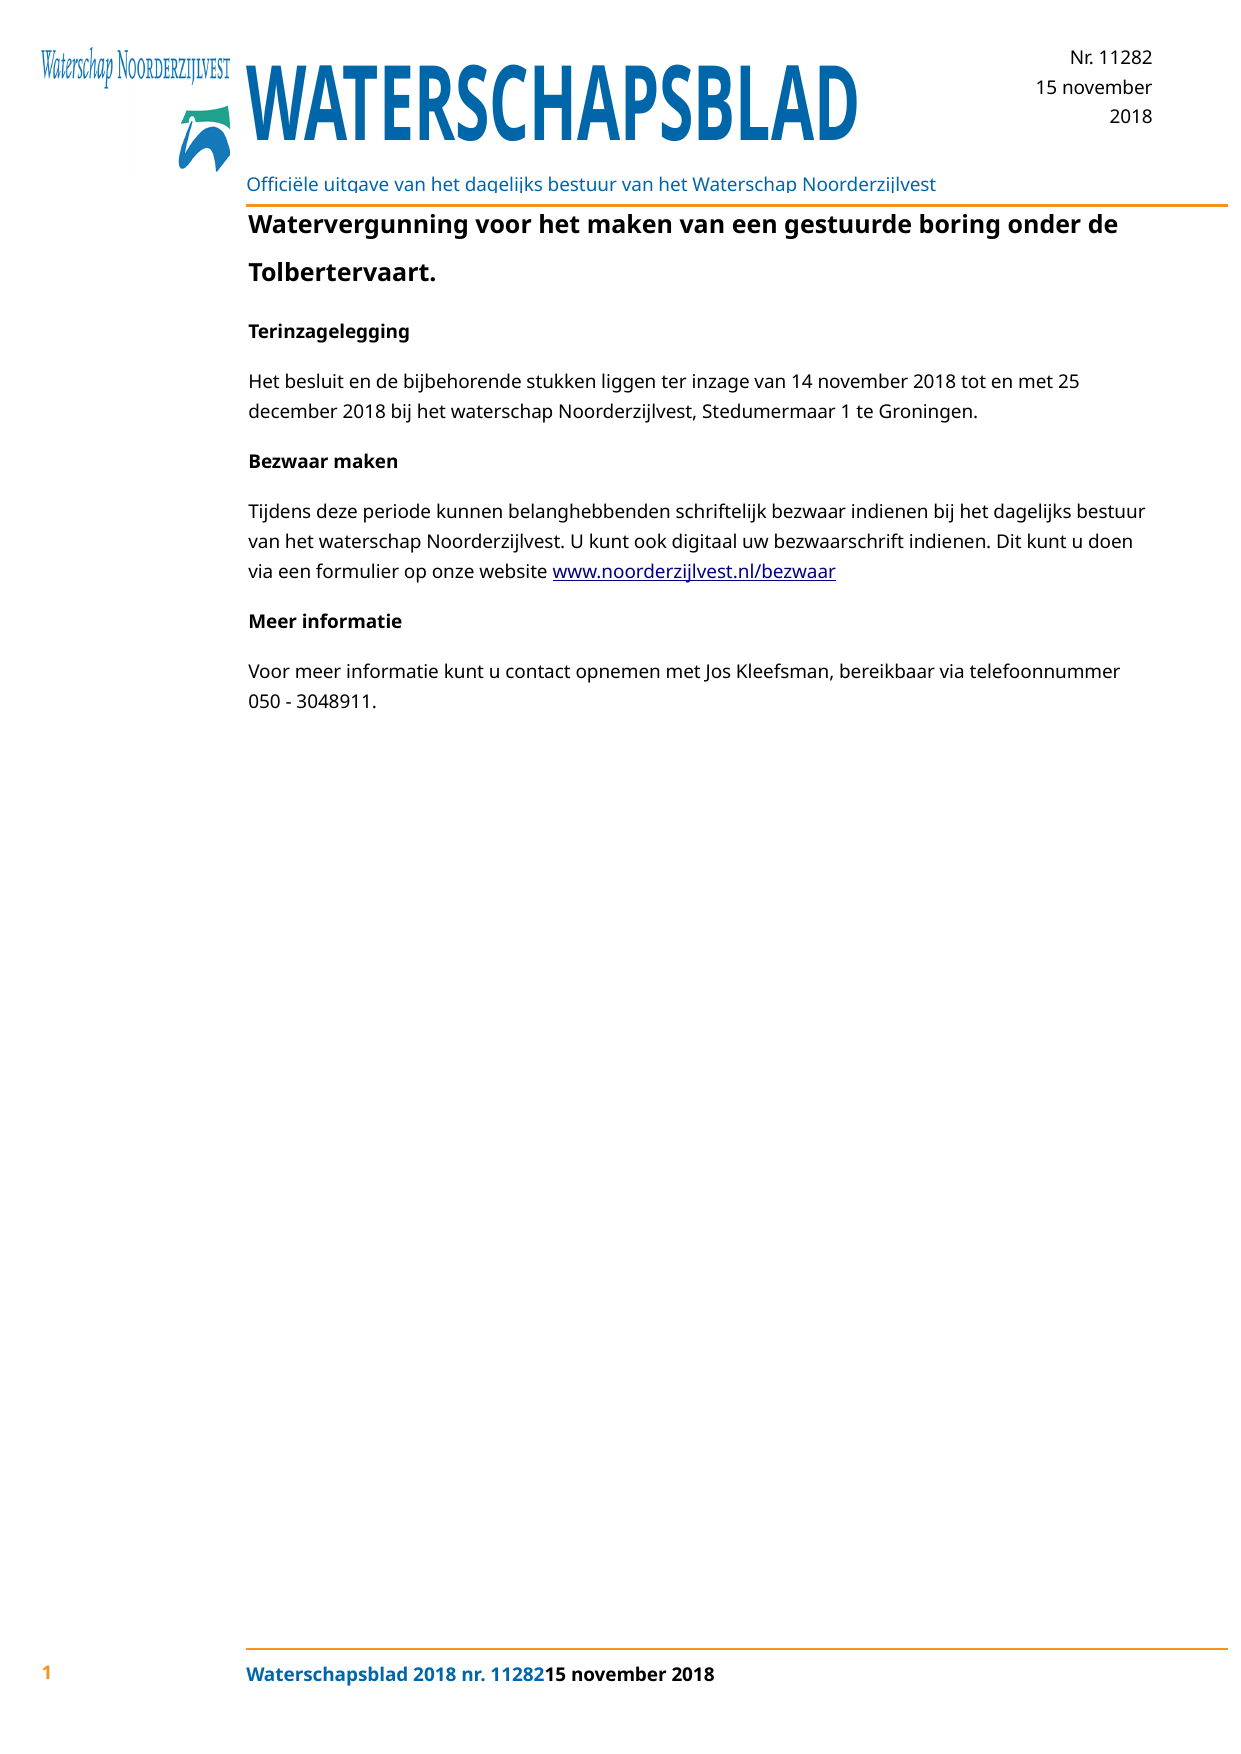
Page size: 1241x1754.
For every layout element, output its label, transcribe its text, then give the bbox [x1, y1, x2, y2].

text Tijdens deze periode kunnen belanghebbenden schriftelijk bezwaar indienen bij het dagelijks bestuur van het waterschap Noorderzijlvest. U kunt ook digitaal uw bezwaarschrift indienen. Dit kunt u doen via een formulier op onze website www.noorderzijlvest.nl/bezwaar [248, 499, 1152, 584]
text Voor meer informatie kunt u contact opnemen met Jos Kleefsman, bereikbaar via telefoonnummer 050 - 3048911. [248, 659, 1152, 714]
text Meer informatie [248, 608, 1152, 634]
picture [41, 47, 231, 172]
text Watervergunning voor het maken van een gestuurde boring onder de Tolbertervaart. [248, 207, 1152, 288]
text Bezwaar maken [248, 448, 1152, 474]
text Terinzagelegging [248, 318, 1152, 344]
text Het besluit en de bijbehorende stukken liggen ter inzage van 14 november 2018 tot en met 25 december 2018 bij het waterschap Noorderzijlvest, Stedumermaar 1 te Groningen. [248, 368, 1152, 424]
